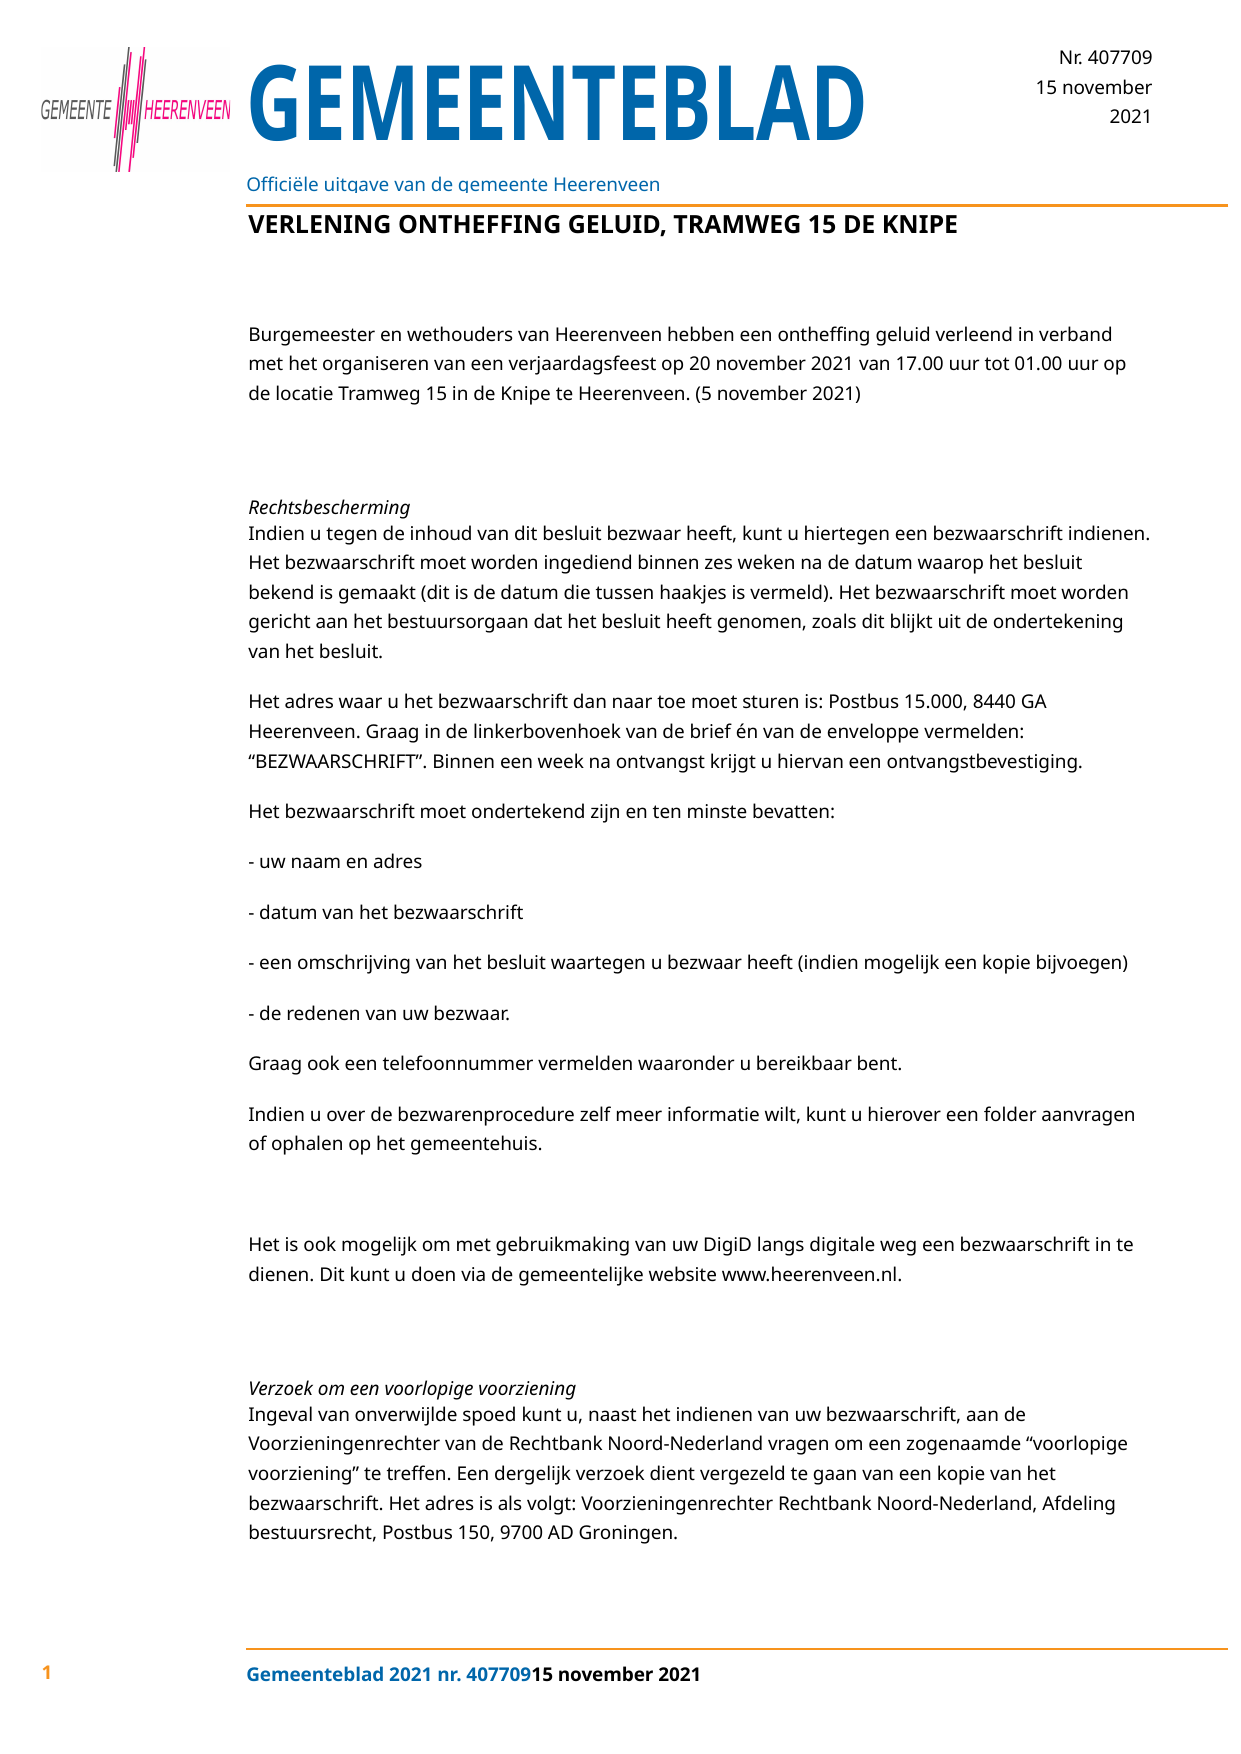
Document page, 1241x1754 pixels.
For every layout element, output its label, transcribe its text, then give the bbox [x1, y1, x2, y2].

text Indien u tegen de inhoud van dit besluit bezwaar heeft, kunt u hiertegen een bezwaarschrift indienen. Het bezwaarschrift moet worden ingediend binnen zes weken na de datum waarop het besluit bekend is gemaakt (dit is de datum die tussen haakjes is vermeld). Het bezwaarschrift moet worden gericht aan het bestuursorgaan dat het besluit heeft genomen, zoals dit blijkt uit de ondertekening van het besluit. [248, 520, 1152, 664]
text - datum van het bezwaarschrift [248, 899, 1152, 925]
text Ingeval van onverwijlde spoed kunt u, naast het indienen van uw bezwaarschrift, aan de Voorzieningenrechter van de Rechtbank Noord-Nederland vragen om een zogenaamde “voorlopige voorziening” te treffen. Een dergelijk verzoek dient vergezeld te gaan van een kopie van het bezwaarschrift. Het adres is als volgt: Voorzieningenrechter Rechtbank Noord-Nederland, Afdeling bestuursrecht, Postbus 150, 9700 AD Groningen. [248, 1401, 1152, 1545]
text Indien u over de bezwarenprocedure zelf meer informatie wilt, kunt u hierover een folder aanvragen of ophalen op het gemeentehuis. [248, 1101, 1152, 1156]
text Verzoek om een voorlopige voorziening [248, 1375, 1152, 1401]
picture [41, 47, 231, 172]
text - een omschrijving van het besluit waartegen u bezwaar heeft (indien mogelijk een kopie bijvoegen) [248, 949, 1152, 975]
text Het adres waar u het bezwaarschrift dan naar toe moet sturen is: Postbus 15.000, 8440 GA Heerenveen. Graag in de linkerbovenhoek van de brief én van de enveloppe vermelden: “BEZWAARSCHRIFT”. Binnen een week na ontvangst krijgt u hiervan een ontvangstbevestiging. [248, 689, 1152, 774]
text - de redenen van uw bezwaar. [248, 1000, 1152, 1026]
text Rechtsbescherming [248, 494, 1152, 520]
text Burgemeester en wethouders van Heerenveen hebben een ontheffing geluid verleend in verband met het organiseren van een verjaardagsfeest op 20 november 2021 van 17.00 uur tot 01.00 uur op de locatie Tramweg 15 in de Knipe te Heerenveen. (5 november 2021) [248, 321, 1152, 406]
text VERLENING ONTHEFFING GELUID, TRAMWEG 15 DE KNIPE [248, 207, 1152, 241]
text Het bezwaarschrift moet ondertekend zijn en ten minste bevatten: [248, 798, 1152, 824]
text Het is ook mogelijk om met gebruikmaking van uw DigiD langs digitale weg een bezwaarschrift in te dienen. Dit kunt u doen via de gemeentelijke website www.heerenveen.nl. [248, 1231, 1152, 1287]
text Graag ook een telefoonnummer vermelden waaronder u bereikbaar bent. [248, 1050, 1152, 1076]
text - uw naam en adres [248, 849, 1152, 874]
